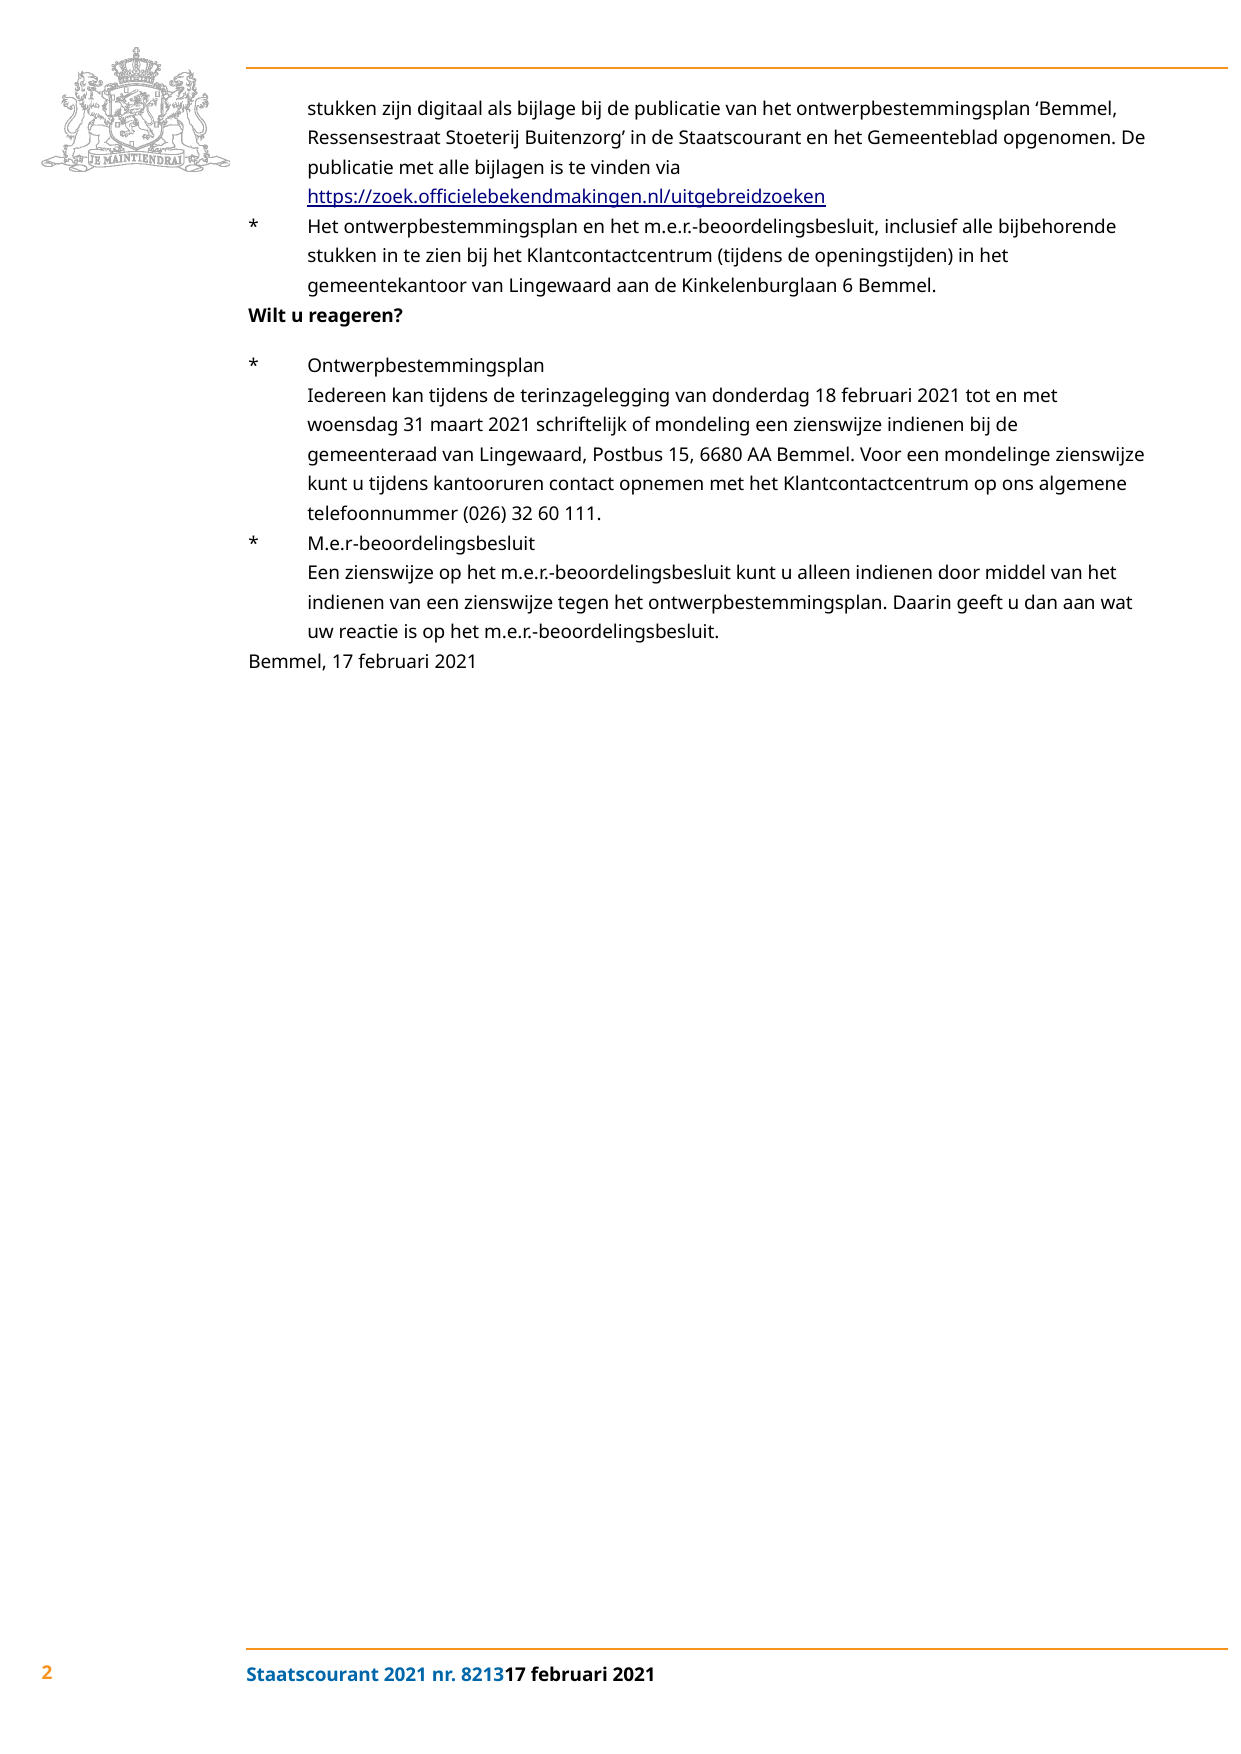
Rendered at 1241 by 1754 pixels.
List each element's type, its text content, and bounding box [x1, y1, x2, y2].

text Wilt u reageren? [248, 302, 1152, 328]
picture [41, 47, 231, 172]
list Een zienswijze op het m.e.r.-beoordelingsbesluit kunt u alleen indienen door middel van het indienen van een zienswijze tegen het ontwerpbestemmingsplan. Daarin geeft u dan aan wat uw reactie is op het m.e.r.-beoordelingsbesluit. [248, 559, 1152, 644]
list Iedereen kan tijdens de terinzagelegging van donderdag 18 februari 2021 tot en met woensdag 31 maart 2021 schriftelijk of mondeling een zienswijze indienen bij de gemeenteraad van Lingewaard, Postbus 15, 6680 AA Bemmel. Voor een mondelinge zienswijze kunt u tijdens kantooruren contact opnemen met het Klantcontactcentrum op ons algemene telefoonnummer (026) 32 60 111. [248, 382, 1152, 526]
text Bemmel, 17 februari 2021 [248, 648, 1152, 674]
list Het ontwerpbestemmingsplan en het m.e.r.-beoordelingsbesluit, inclusief alle bijbehorende stukken in te zien bij het Klantcontactcentrum (tijdens de openingstijden) in het gemeentekantoor van Lingewaard aan de Kinkelenburglaan 6 Bemmel. [248, 213, 1152, 298]
list stukken zijn digitaal als bijlage bij de publicatie van het ontwerpbestemmingsplan ‘Bemmel, Ressensestraat Stoeterij Buitenzorg’ in de Staatscourant en het Gemeenteblad opgenomen. De publicatie met alle bijlagen is te vinden via https://zoek.officielebekendmakingen.nl/uitgebreidzoeken [248, 95, 1152, 209]
list Ontwerpbestemmingsplan [248, 352, 1152, 378]
list M.e.r-beoordelingsbesluit [248, 530, 1152, 556]
